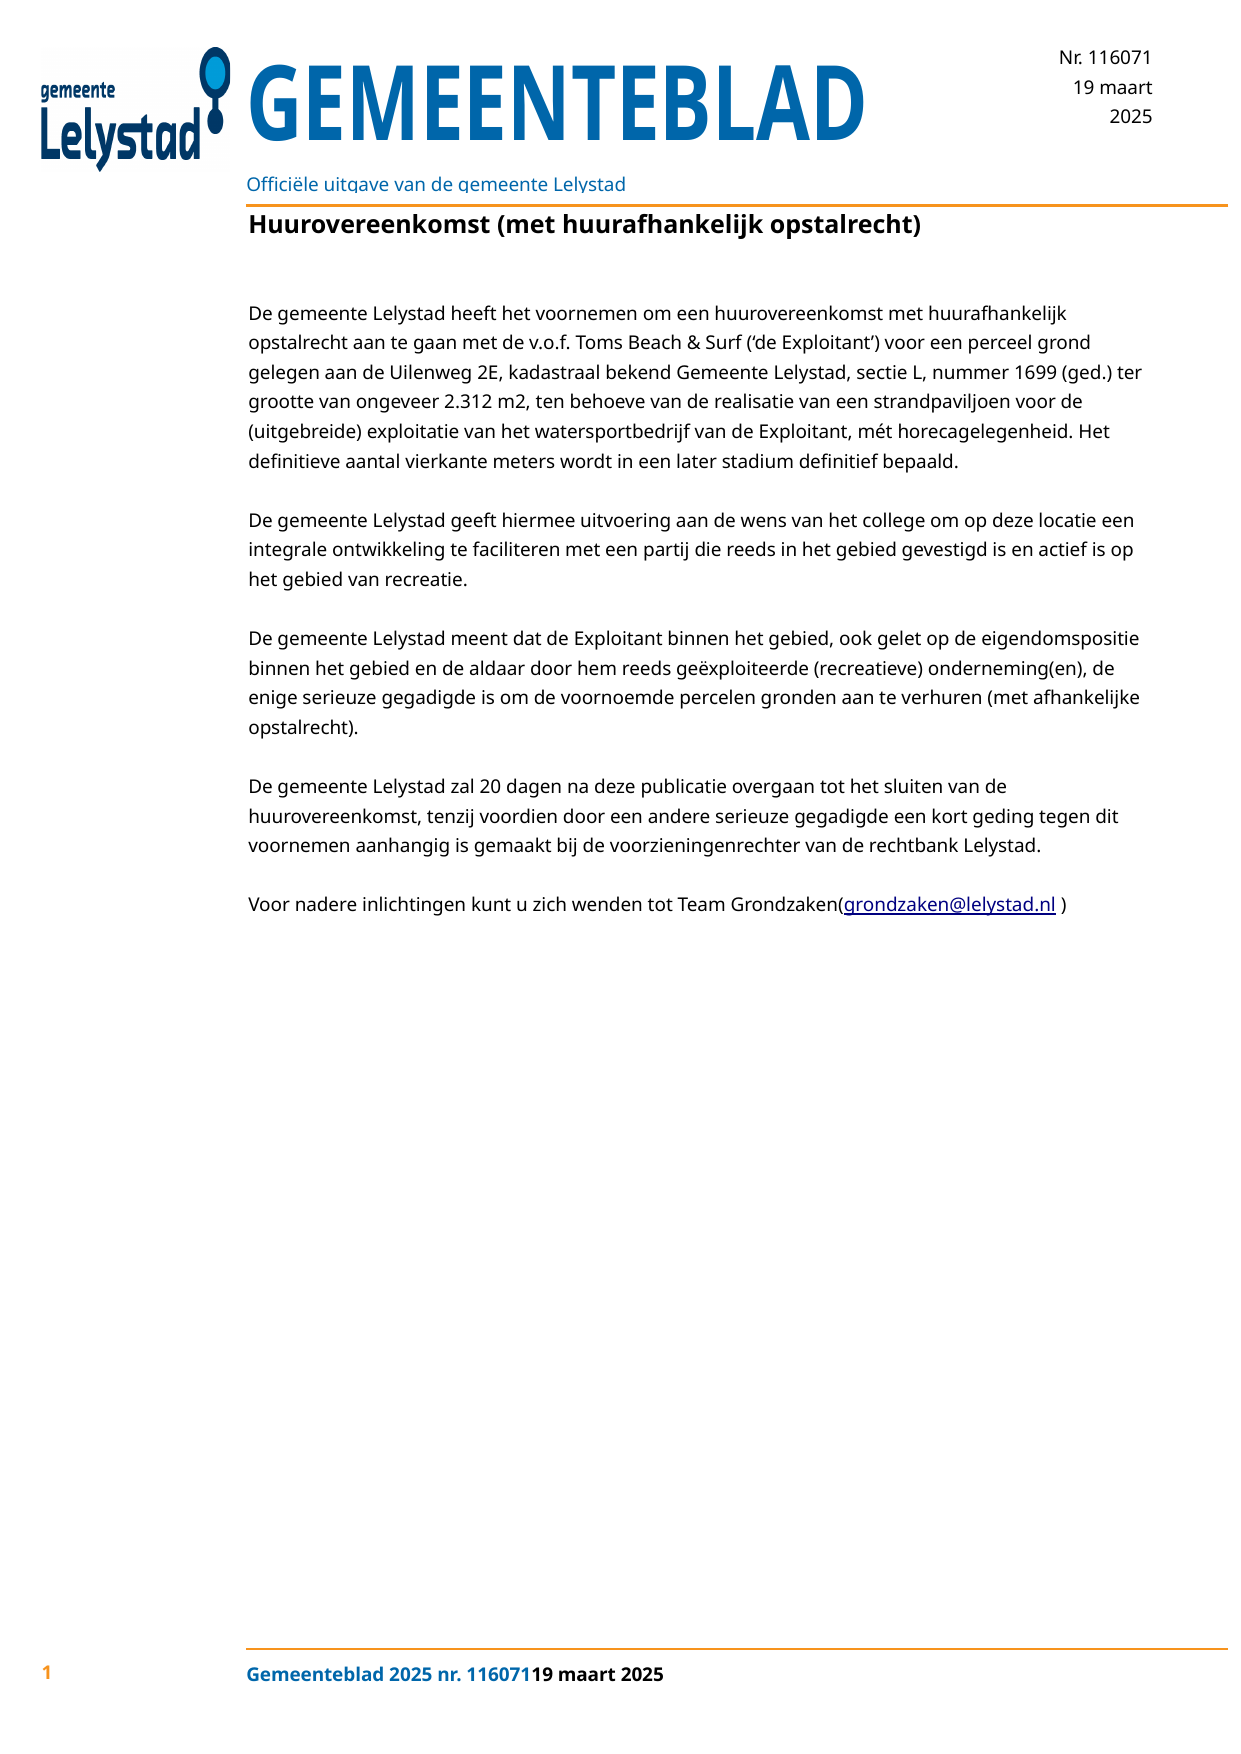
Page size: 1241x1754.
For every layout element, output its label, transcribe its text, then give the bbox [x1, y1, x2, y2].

text De gemeente Lelystad zal 20 dagen na deze publicatie overgaan tot het sluiten van de huurovereenkomst, tenzij voordien door een andere serieuze gegadigde een kort geding tegen dit voornemen aanhangig is gemaakt bij de voorzieningenrechter van de rechtbank Lelystad. [248, 773, 1152, 858]
picture [41, 47, 231, 172]
text De gemeente Lelystad meent dat de Exploitant binnen het gebied, ook gelet op de eigendomspositie binnen het gebied en de aldaar door hem reeds geëxploiteerde (recreatieve) onderneming(en), de enige serieuze gegadigde is om de voornoemde percelen gronden aan te verhuren (met afhankelijke opstalrecht). [248, 625, 1152, 740]
text Voor nadere inlichtingen kunt u zich wenden tot Team Grondzaken(grondzaken@lelystad.nl ) [248, 892, 1152, 917]
text Huurovereenkomst (met huurafhankelijk opstalrecht) [248, 207, 1152, 241]
text De gemeente Lelystad geeft hiermee uitvoering aan de wens van het college om op deze locatie een integrale ontwikkeling te faciliteren met een partij die reeds in het gebied gevestigd is en actief is op het gebied van recreatie. [248, 507, 1152, 592]
text De gemeente Lelystad heeft het voornemen om een huurovereenkomst met huurafhankelijk opstalrecht aan te gaan met de v.o.f. Toms Beach & Surf (‘de Exploitant’) voor een perceel grond gelegen aan de Uilenweg 2E, kadastraal bekend Gemeente Lelystad, sectie L, nummer 1699 (ged.) ter grootte van ongeveer 2.312 m2, ten behoeve van de realisatie van een strandpaviljoen voor de (uitgebreide) exploitatie van het watersportbedrijf van de Exploitant, mét horecagelegenheid. Het definitieve aantal vierkante meters wordt in een later stadium definitief bepaald. [248, 300, 1152, 473]
